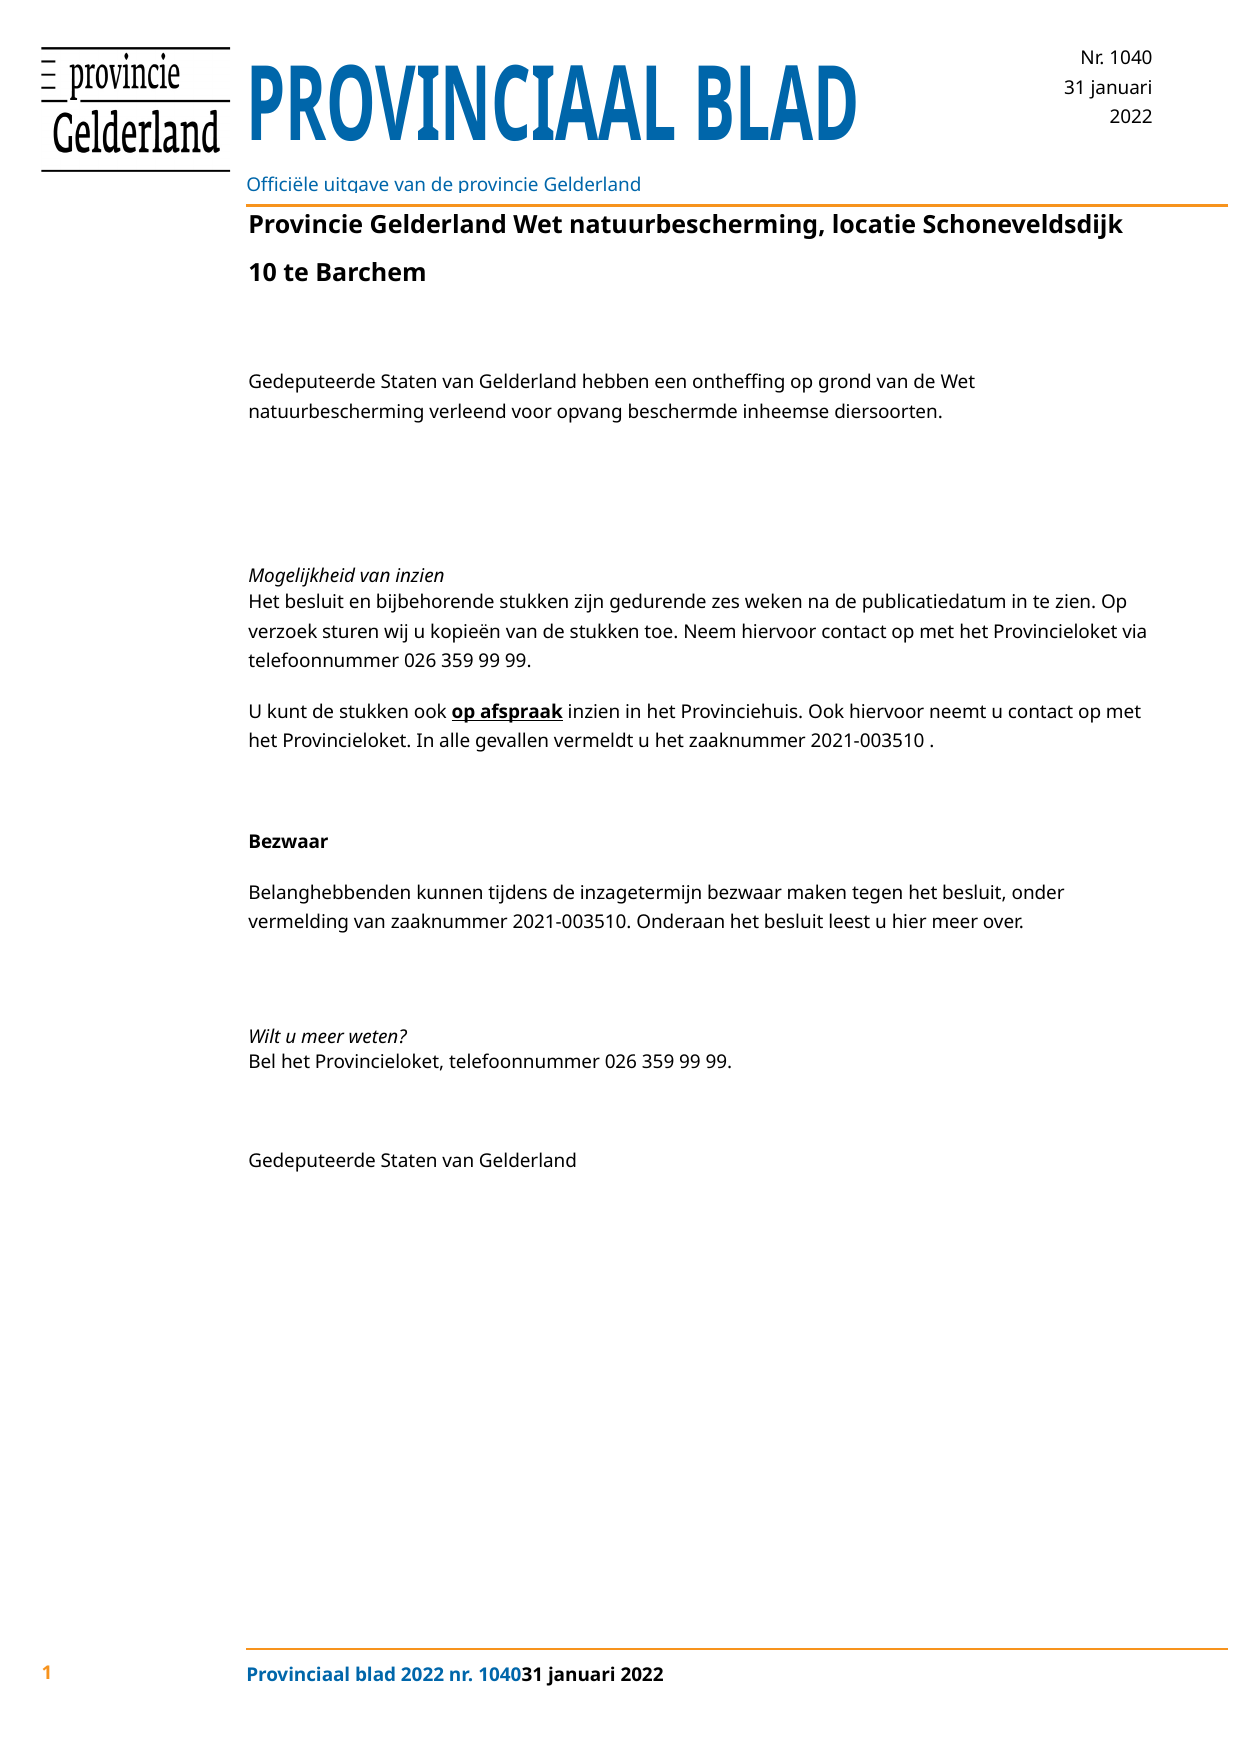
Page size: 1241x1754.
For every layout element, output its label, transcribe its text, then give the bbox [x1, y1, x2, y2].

text Bel het Provincieloket, telefoonnummer 026 359 99 99. [248, 1048, 1152, 1074]
text Het besluit en bijbehorende stukken zijn gedurende zes weken na de publicatiedatum in te zien. Op verzoek sturen wij u kopieën van de stukken toe. Neem hiervoor contact op met het Provincieloket via telefoonnummer 026 359 99 99. [248, 588, 1152, 673]
text Gedeputeerde Staten van Gelderland hebben een ontheffing op grond van de Wet natuurbescherming verleend voor opvang beschermde inheemse diersoorten. [248, 368, 1152, 424]
text Gedeputeerde Staten van Gelderland [248, 1147, 1152, 1172]
text U kunt de stukken ook op afspraak inzien in het Provinciehuis. Ook hiervoor neemt u contact op met het Provincieloket. In alle gevallen vermeldt u het zaaknummer 2021-003510 . [248, 698, 1152, 753]
text Wilt u meer weten? [248, 1023, 1152, 1048]
picture [41, 47, 231, 172]
text Belanghebbenden kunnen tijdens de inzagetermijn bezwaar maken tegen het besluit, onder vermelding van zaaknummer 2021-003510. Onderaan het besluit leest u hier meer over. [248, 879, 1152, 934]
text Bezwaar [248, 828, 1152, 854]
text Provincie Gelderland Wet natuurbescherming, locatie Schoneveldsdijk 10 te Barchem [248, 207, 1152, 288]
text Mogelijkheid van inzien [248, 563, 1152, 588]
